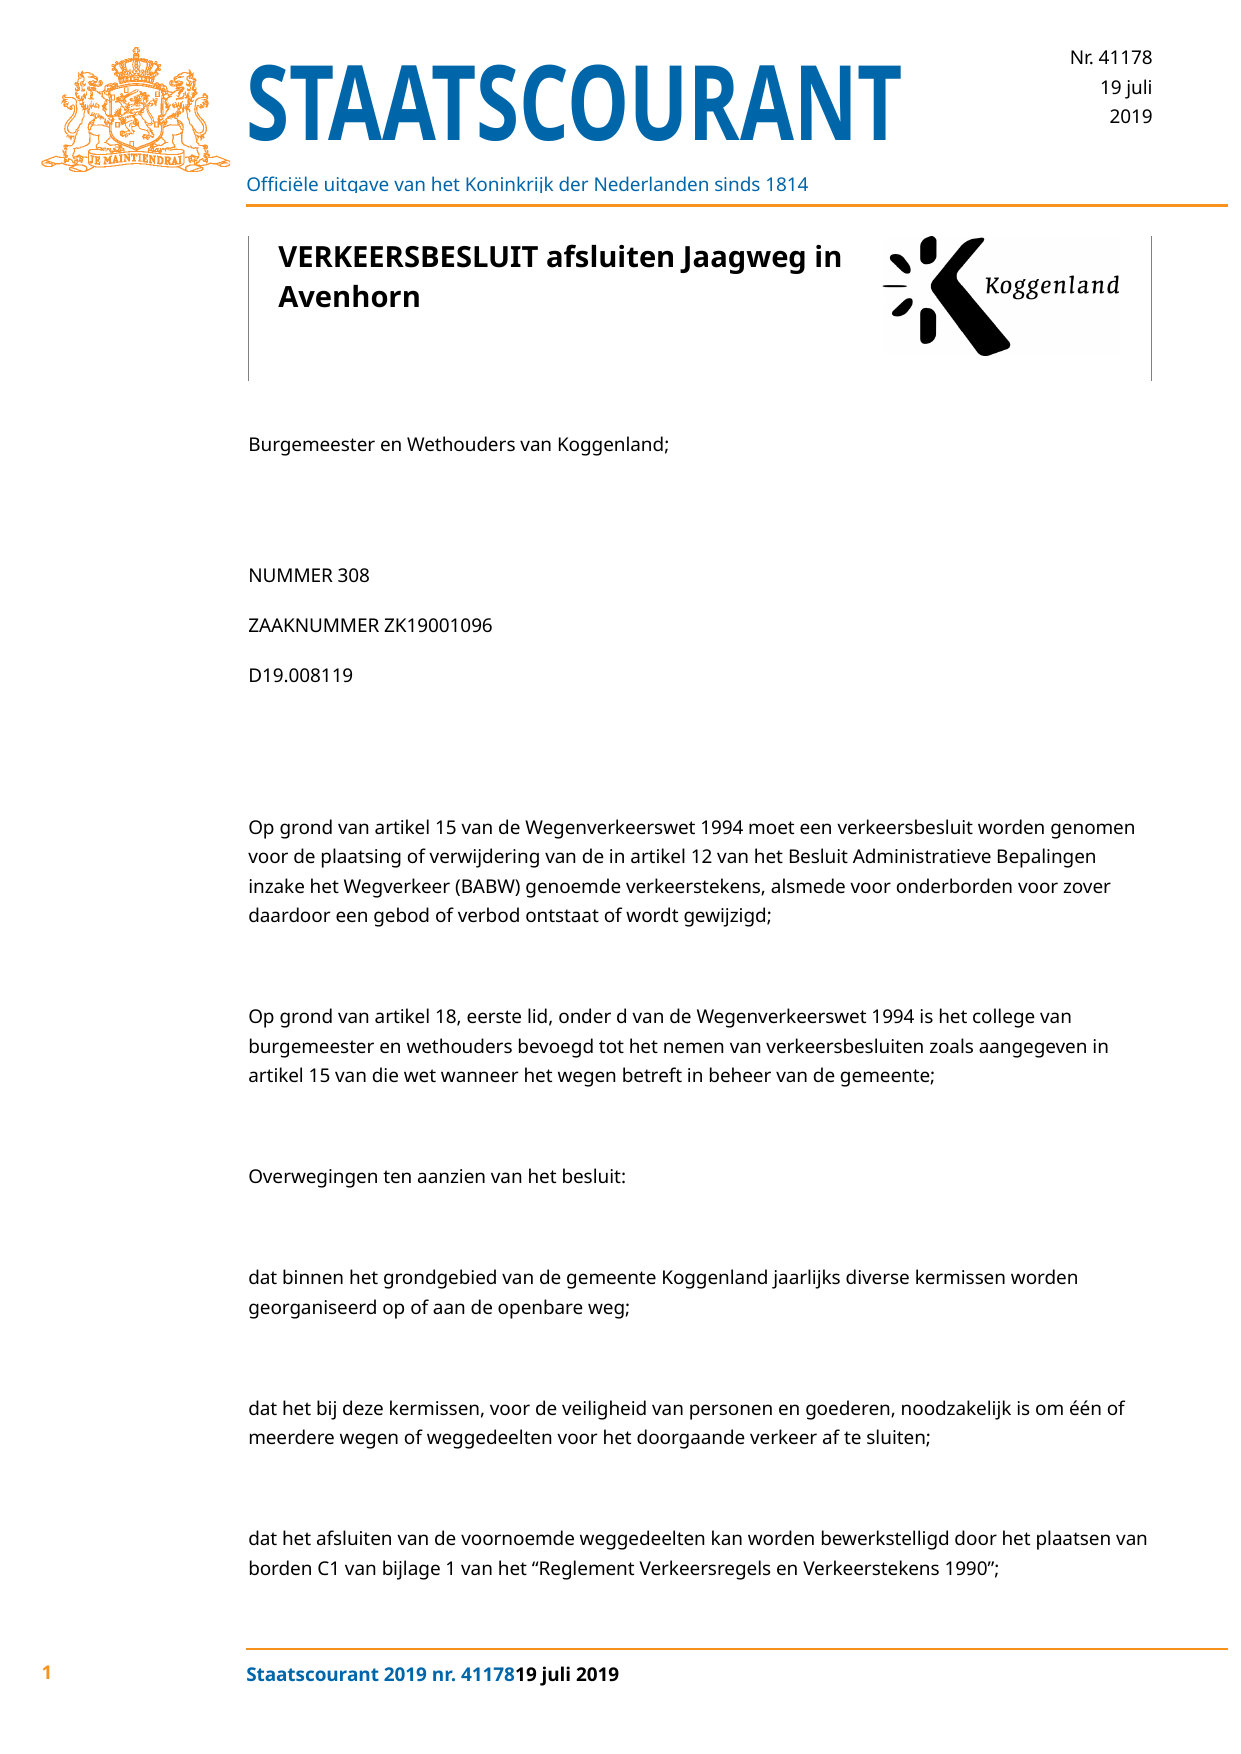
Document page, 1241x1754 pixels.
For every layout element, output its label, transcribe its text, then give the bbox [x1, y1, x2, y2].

text dat het bij deze kermissen, voor de veiligheid van personen en goederen, noodzakelijk is om één of meerdere wegen of weggedeelten voor het doorgaande verkeer af te sluiten; [248, 1395, 1152, 1450]
text NUMMER 308 [248, 562, 1152, 588]
text dat het afsluiten van de voornoemde weggedeelten kan worden bewerkstelligd door het plaatsen van borden C1 van bijlage 1 van het “Reglement Verkeersregels en Verkeerstekens 1990”; [248, 1525, 1152, 1581]
table_header VERKEERSBESLUIT afsluiten Jaagweg in Avenhorn [249, 236, 850, 381]
picture [882, 236, 1119, 356]
text D19.008119 [248, 663, 1152, 688]
text ZAAKNUMMER ZK19001096 [248, 612, 1152, 638]
text Overwegingen ten aanzien van het besluit: [248, 1163, 1152, 1189]
text dat binnen het grondgebied van de gemeente Koggenland jaarlijks diverse kermissen worden georganiseerd op of aan de openbare weg; [248, 1264, 1152, 1320]
text Op grond van artikel 18, eerste lid, onder d van de Wegenverkeerswet 1994 is het college van burgemeester en wethouders bevoegd tot het nemen van verkeersbesluiten zoals aangegeven in artikel 15 van die wet wanneer het wegen betreft in beheer van de gemeente; [248, 1003, 1152, 1088]
text Op grond van artikel 15 van de Wegenverkeerswet 1994 moet een verkeersbesluit worden genomen voor de plaatsing of verwijdering van de in artikel 12 van het Besluit Administratieve Bepalingen inzake het Wegverkeer (BABW) genoemde verkeerstekens, alsmede voor onderborden voor zover daardoor een gebod of verbod ontstaat of wordt gewijzigd; [248, 814, 1152, 928]
text Burgemeester en Wethouders van Koggenland; [248, 431, 1152, 457]
picture [41, 47, 231, 172]
table_header [850, 236, 1151, 381]
